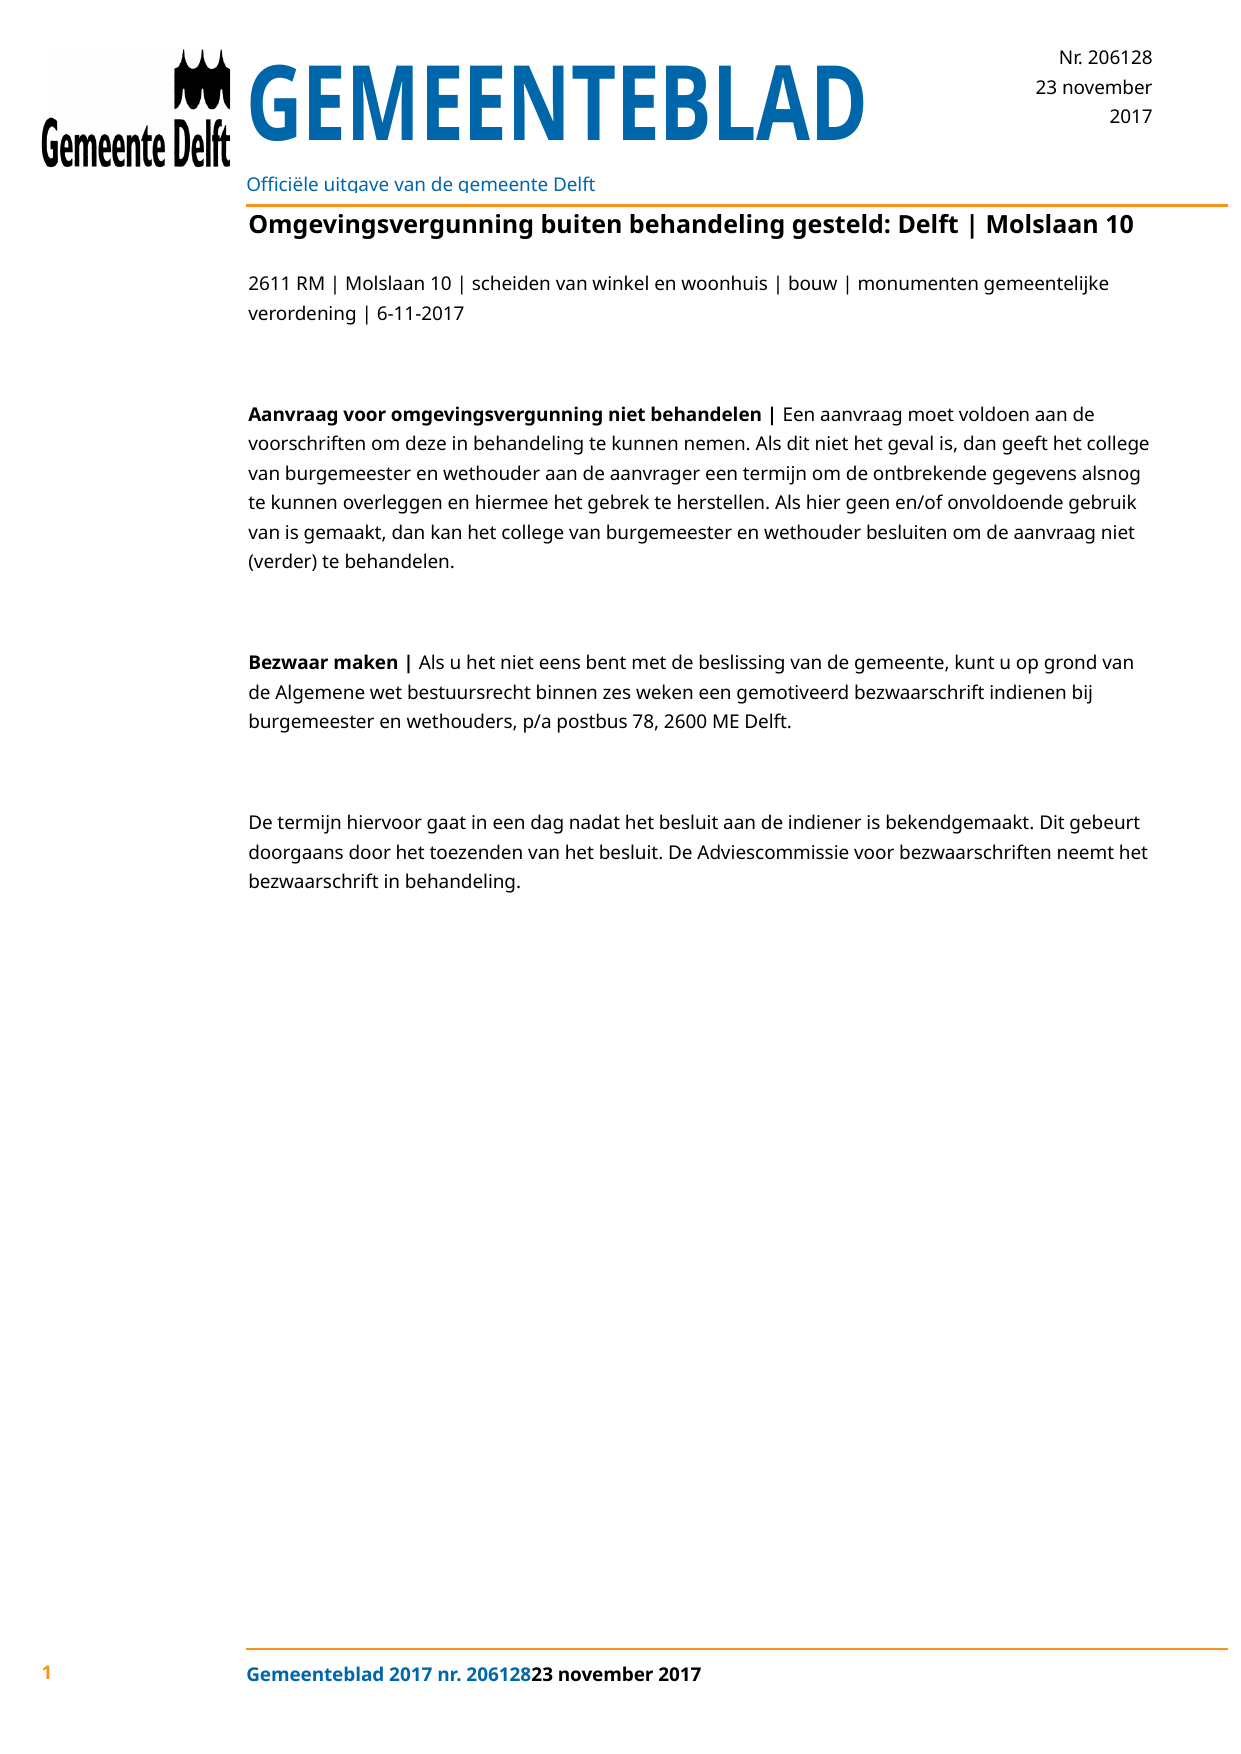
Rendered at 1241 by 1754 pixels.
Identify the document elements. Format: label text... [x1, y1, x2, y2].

text Omgevingsvergunning buiten behandeling gesteld: Delft | Molslaan 10 [248, 207, 1152, 241]
text 2611 RM | Molslaan 10 | scheiden van winkel en woonhuis | bouw | monumenten gemeentelijke verordening | 6-11-2017 [248, 270, 1152, 326]
text Aanvraag voor omgevingsvergunning niet behandelen | Een aanvraag moet voldoen aan de voorschriften om deze in behandeling te kunnen nemen. Als dit niet het geval is, dan geeft het college van burgemeester en wethouder aan de aanvrager een termijn om de ontbrekende gegevens alsnog te kunnen overleggen en hiermee het gebrek te herstellen. Als hier geen en/of onvoldoende gebruik van is gemaakt, dan kan het college van burgemeester en wethouder besluiten om de aanvraag niet (verder) te behandelen. [248, 401, 1152, 574]
picture [41, 47, 231, 172]
text Bezwaar maken | Als u het niet eens bent met de beslissing van de gemeente, kunt u op grond van de Algemene wet bestuursrecht binnen zes weken een gemotiveerd bezwaarschrift indienen bij burgemeester en wethouders, p/a postbus 78, 2600 ME Delft. [248, 649, 1152, 734]
text De termijn hiervoor gaat in een dag nadat het besluit aan de indiener is bekendgemaakt. Dit gebeurt doorgaans door het toezenden van het besluit. De Adviescommissie voor bezwaarschriften neemt het bezwaarschrift in behandeling. [248, 809, 1152, 894]
